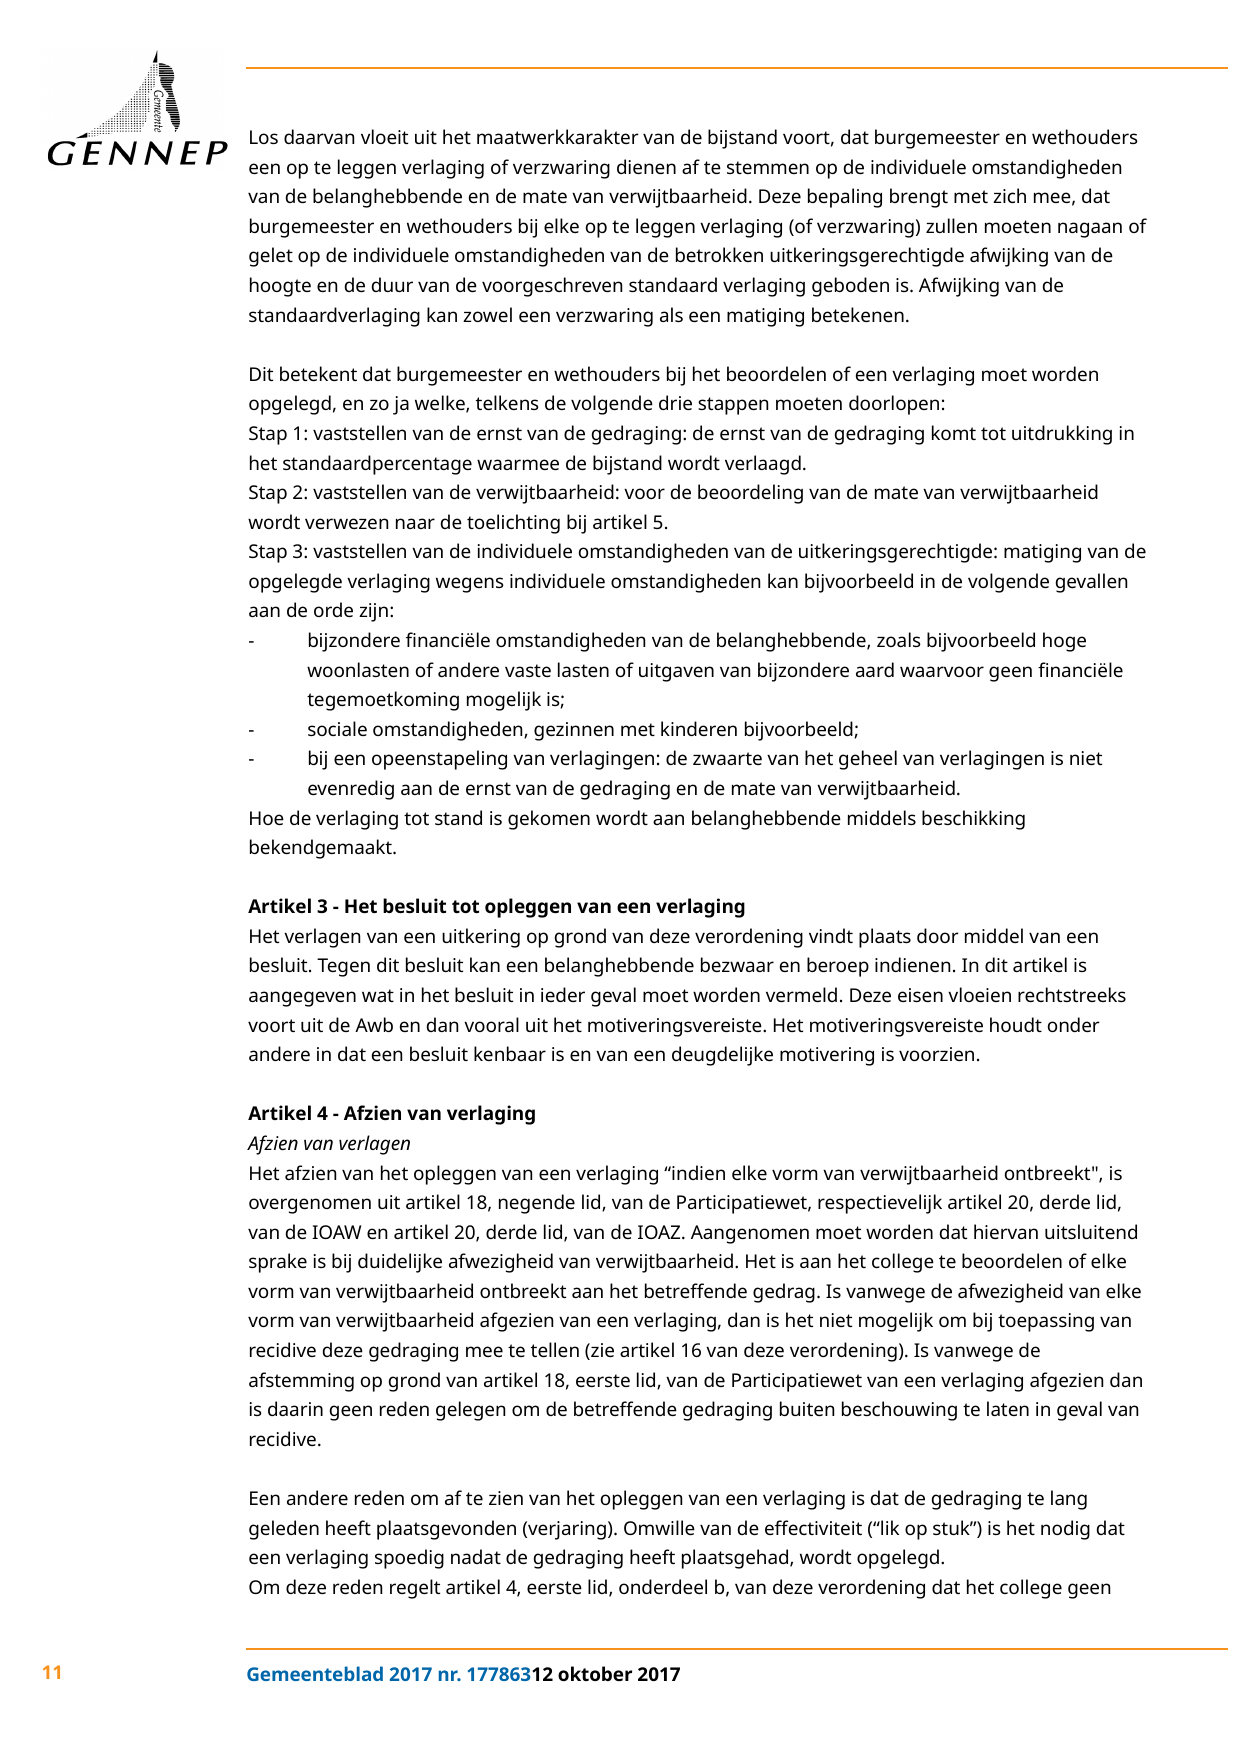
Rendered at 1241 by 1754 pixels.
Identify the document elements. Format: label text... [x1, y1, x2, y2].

text Artikel 3 - Het besluit tot opleggen van een verlaging [248, 893, 1152, 919]
text Stap 3: vaststellen van de individuele omstandigheden van de uitkeringsgerechtigde: matiging van de opgelegde verlaging wegens individuele omstandigheden kan bijvoorbeeld in de volgende gevallen aan de orde zijn: [248, 538, 1152, 623]
picture [41, 47, 231, 172]
text Dit betekent dat burgemeester en wethouders bij het beoordelen of een verlaging moet worden opgelegd, en zo ja welke, telkens de volgende drie stappen moeten doorlopen: [248, 361, 1152, 416]
text Het verlagen van een uitkering op grond van deze verordening vindt plaats door middel van een besluit. Tegen dit besluit kan een belanghebbende bezwaar en beroep indienen. In dit artikel is aangegeven wat in het besluit in ieder geval moet worden vermeld. Deze eisen vloeien rechtstreeks voort uit de Awb en dan vooral uit het motiveringsvereiste. Het motiveringsvereiste houdt onder andere in dat een besluit kenbaar is en van een deugdelijke motivering is voorzien. [248, 923, 1152, 1067]
text Stap 2: vaststellen van de verwijtbaarheid: voor de beoordeling van de mate van verwijtbaarheid wordt verwezen naar de toelichting bij artikel 5. [248, 479, 1152, 535]
text Om deze reden regelt artikel 4, eerste lid, onderdeel b, van deze verordening dat het college geen [248, 1574, 1152, 1600]
text Een andere reden om af te zien van het opleggen van een verlaging is dat de gedraging te lang geleden heeft plaatsgevonden (verjaring). Omwille van de effectiviteit (“lik op stuk”) is het nodig dat een verlaging spoedig nadat de gedraging heeft plaatsgehad, wordt opgelegd. [248, 1485, 1152, 1570]
list bij een opeenstapeling van verlagingen: de zwaarte van het geheel van verlagingen is niet evenredig aan de ernst van de gedraging en de mate van verwijtbaarheid. [248, 746, 1152, 801]
text Artikel 4 - Afzien van verlaging [248, 1101, 1152, 1126]
text Stap 1: vaststellen van de ernst van de gedraging: de ernst van de gedraging komt tot uitdrukking in het standaardpercentage waarmee de bijstand wordt verlaagd. [248, 420, 1152, 476]
text Afzien van verlagen [248, 1130, 1152, 1156]
list sociale omstandigheden, gezinnen met kinderen bijvoorbeeld; [248, 716, 1152, 742]
text Hoe de verlaging tot stand is gekomen wordt aan belanghebbende middels beschikking bekendgemaakt. [248, 805, 1152, 860]
list bijzondere financiële omstandigheden van de belanghebbende, zoals bijvoorbeeld hoge woonlasten of andere vaste lasten of uitgaven van bijzondere aard waarvoor geen financiële tegemoetkoming mogelijk is; [248, 627, 1152, 712]
text Het afzien van het opleggen van een verlaging “indien elke vorm van verwijtbaarheid ontbreekt", is overgenomen uit artikel 18, negende lid, van de Participatiewet, respectievelijk artikel 20, derde lid, van de IOAW en artikel 20, derde lid, van de IOAZ. Aangenomen moet worden dat hiervan uitsluitend sprake is bij duidelijke afwezigheid van verwijtbaarheid. Het is aan het college te beoordelen of elke vorm van verwijtbaarheid ontbreekt aan het betreffende gedrag. Is vanwege de afwezigheid van elke vorm van verwijtbaarheid afgezien van een verlaging, dan is het niet mogelijk om bij toepassing van recidive deze gedraging mee te tellen (zie artikel 16 van deze verordening). Is vanwege de afstemming op grond van artikel 18, eerste lid, van de Participatiewet van een verlaging afgezien dan is daarin geen reden gelegen om de betreffende gedraging buiten beschouwing te laten in geval van recidive. [248, 1160, 1152, 1452]
text Los daarvan vloeit uit het maatwerkkarakter van de bijstand voort, dat burgemeester en wethouders een op te leggen verlaging of verzwaring dienen af te stemmen op de individuele omstandigheden van de belanghebbende en de mate van verwijtbaarheid. Deze bepaling brengt met zich mee, dat burgemeester en wethouders bij elke op te leggen verlaging (of verzwaring) zullen moeten nagaan of gelet op de individuele omstandigheden van de betrokken uitkeringsgerechtigde afwijking van de hoogte en de duur van de voorgeschreven standaard verlaging geboden is. Afwijking van de standaardverlaging kan zowel een verzwaring als een matiging betekenen. [248, 124, 1152, 328]
